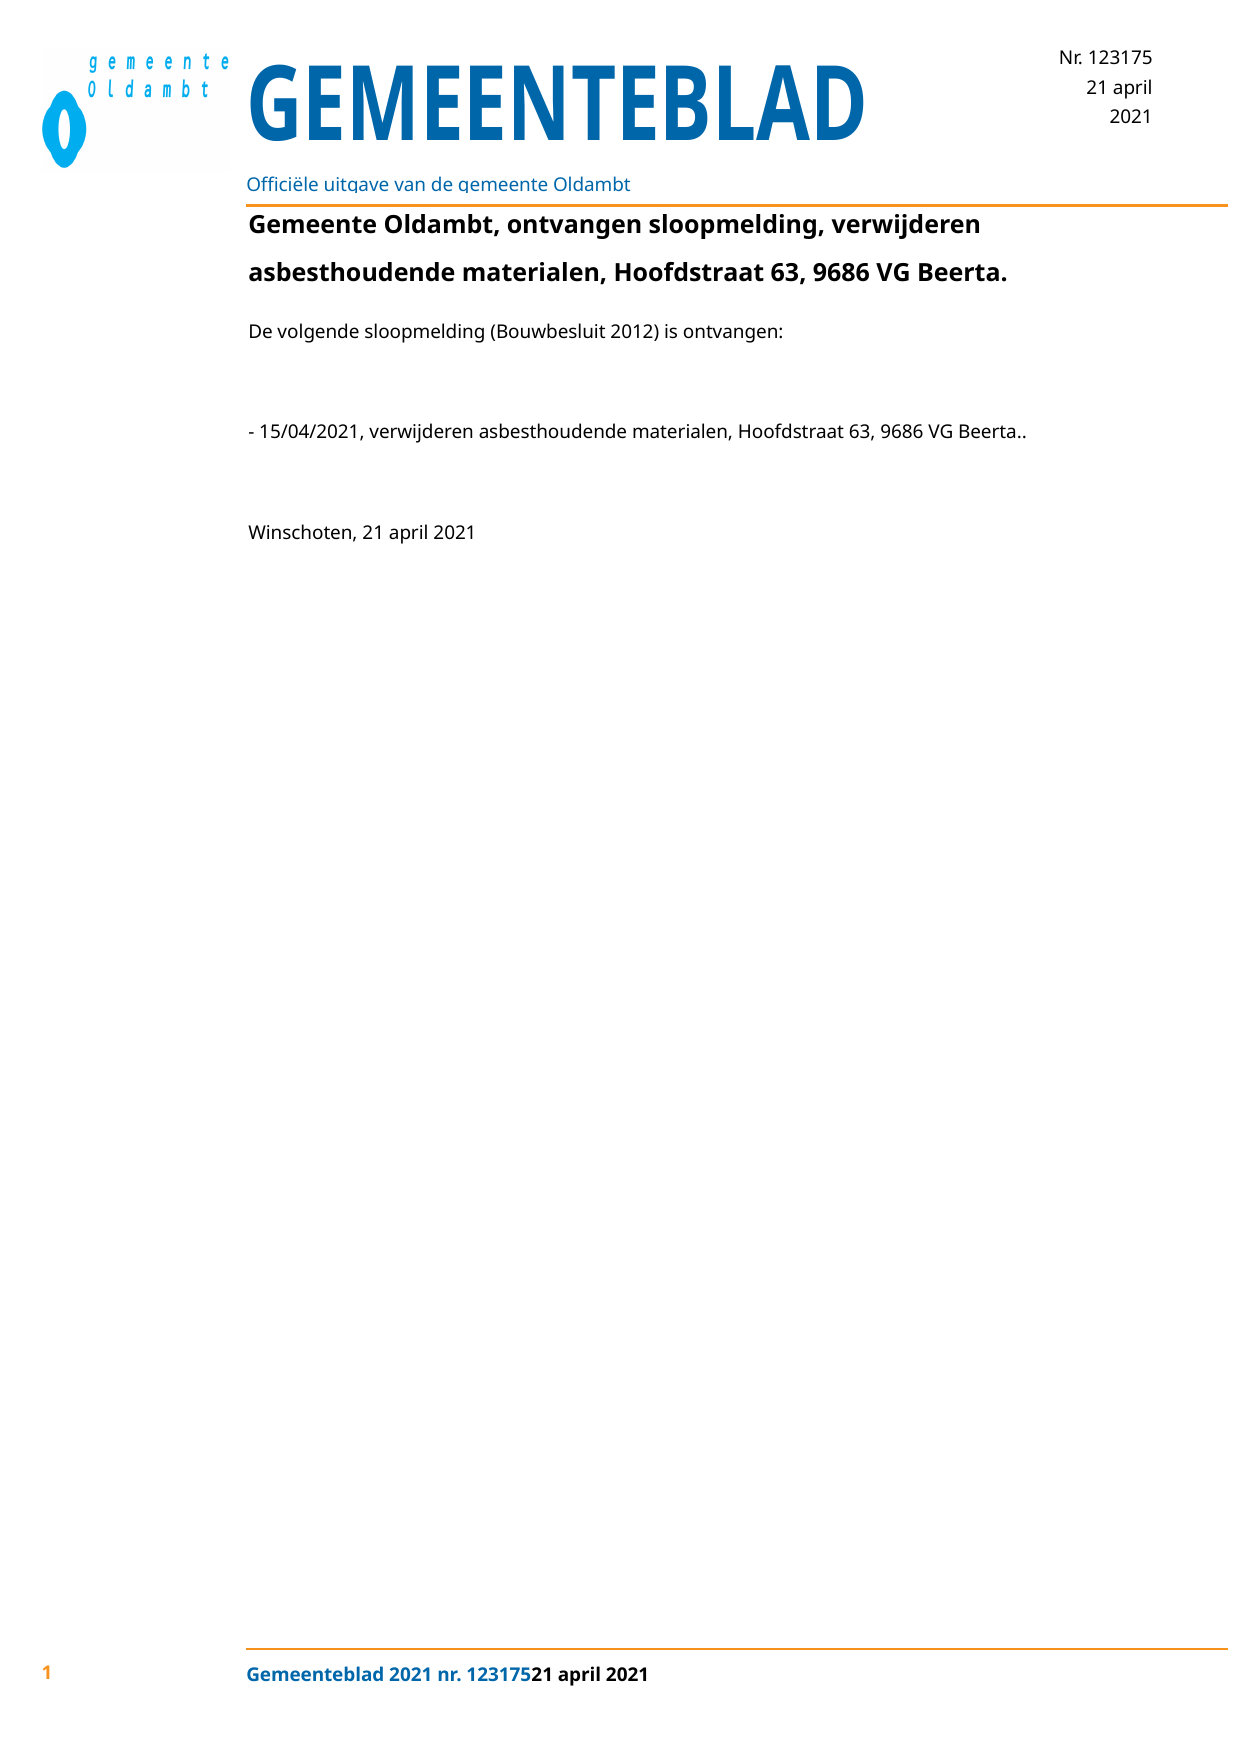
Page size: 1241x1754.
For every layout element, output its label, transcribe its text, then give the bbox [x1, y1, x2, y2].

text Winschoten, 21 april 2021 [248, 519, 1152, 545]
picture [41, 47, 231, 172]
text - 15/04/2021, verwijderen asbesthoudende materialen, Hoofdstraat 63, 9686 VG Beerta.. [248, 419, 1152, 444]
text Gemeente Oldambt, ontvangen sloopmelding, verwijderen asbesthoudende materialen, Hoofdstraat 63, 9686 VG Beerta. [248, 207, 1152, 288]
text De volgende sloopmelding (Bouwbesluit 2012) is ontvangen: [248, 318, 1152, 344]
